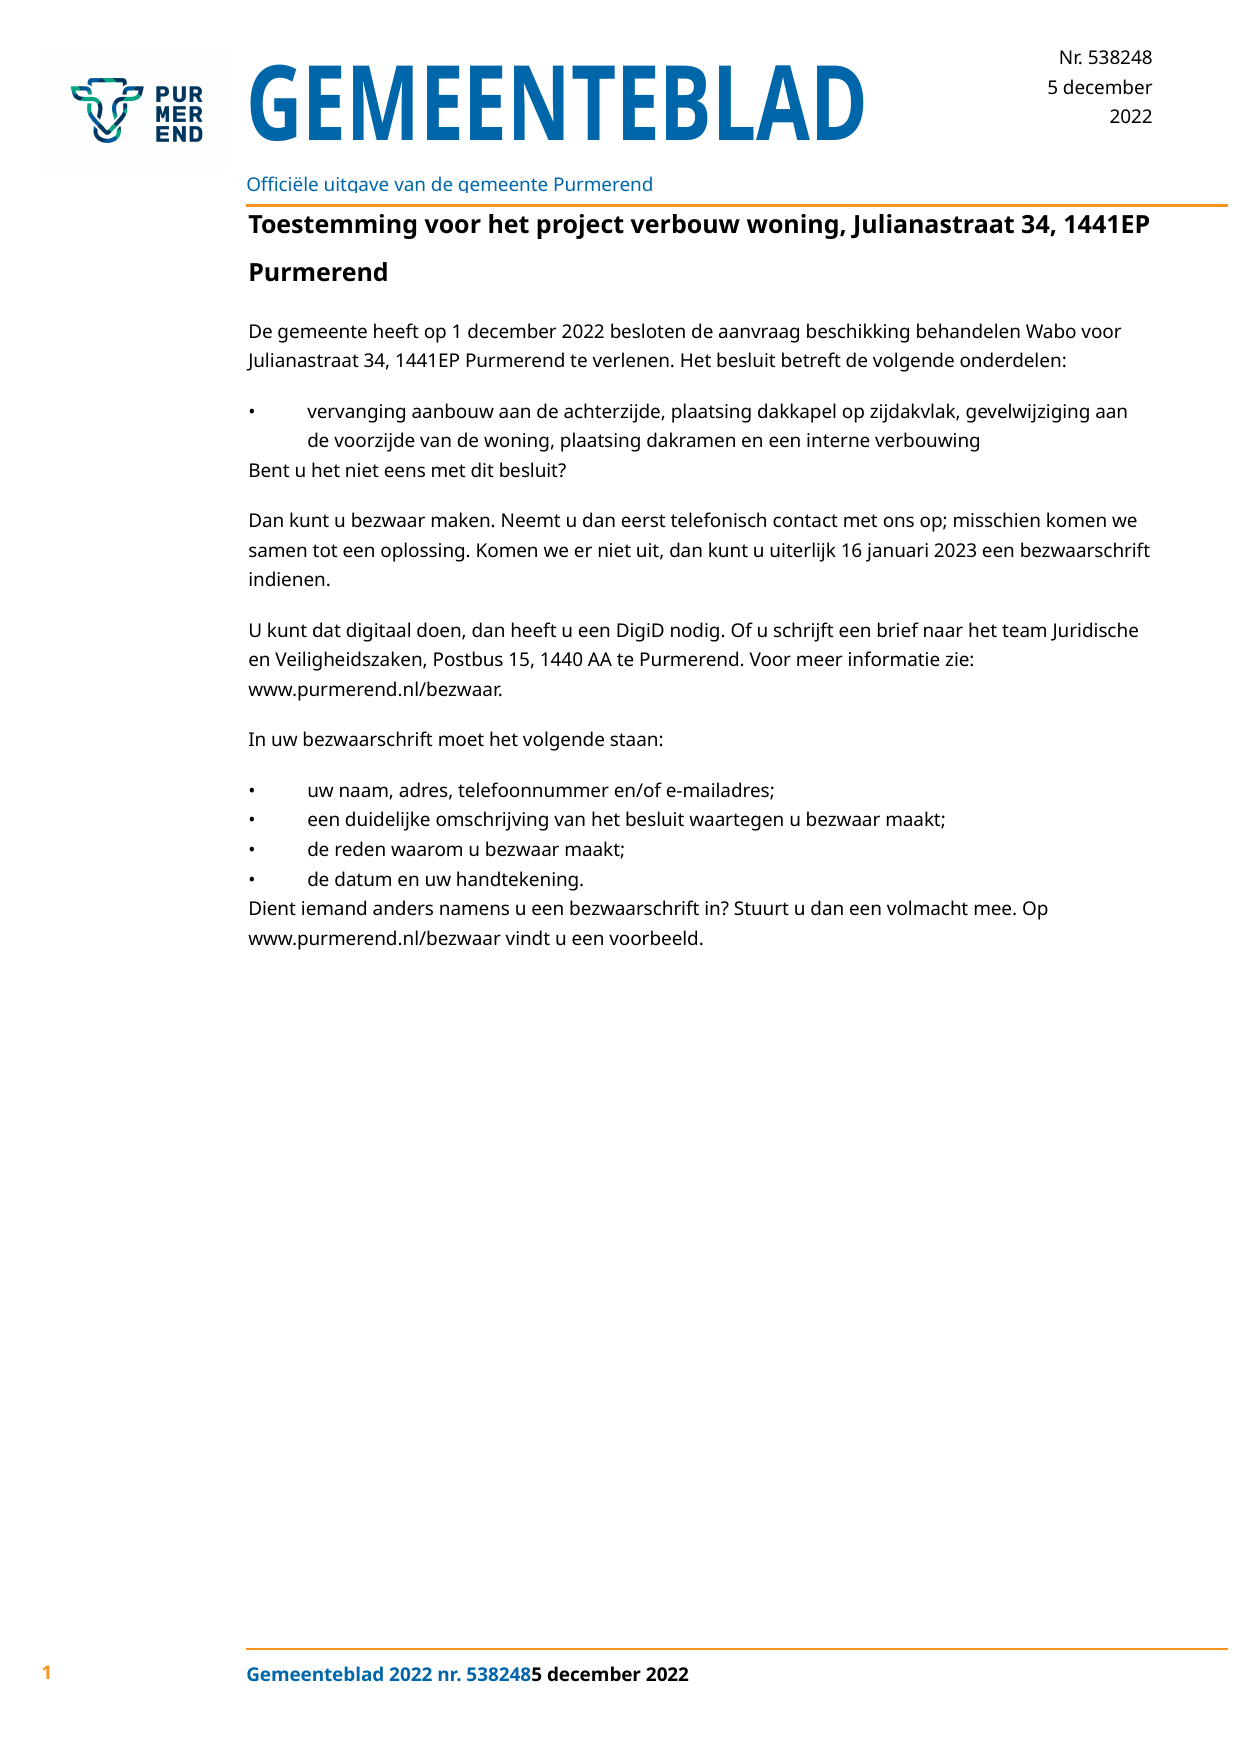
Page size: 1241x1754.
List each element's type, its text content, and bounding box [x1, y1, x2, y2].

text In uw bezwaarschrift moet het volgende staan: [248, 727, 1152, 752]
list de datum en uw handtekening. [248, 866, 1152, 892]
picture [41, 47, 231, 172]
text Bent u het niet eens met dit besluit? [248, 457, 1152, 483]
list de reden waarom u bezwaar maakt; [248, 836, 1152, 862]
list vervanging aanbouw aan de achterzijde, plaatsing dakkapel op zijdakvlak, gevelwijziging aan de voorzijde van de woning, plaatsing dakramen en een interne verbouwing [248, 398, 1152, 453]
list een duidelijke omschrijving van het besluit waartegen u bezwaar maakt; [248, 807, 1152, 832]
text Dan kunt u bezwaar maken. Neemt u dan eerst telefonisch contact met ons op; misschien komen we samen tot een oplossing. Komen we er niet uit, dan kunt u uiterlijk 16 januari 2023 een bezwaarschrift indienen. [248, 507, 1152, 592]
text Dient iemand anders namens u een bezwaarschrift in? Stuurt u dan een volmacht mee. Op www.purmerend.nl/bezwaar vindt u een voorbeeld. [248, 895, 1152, 951]
text De gemeente heeft op 1 december 2022 besloten de aanvraag beschikking behandelen Wabo voor Julianastraat 34, 1441EP Purmerend te verlenen. Het besluit betreft de volgende onderdelen: [248, 318, 1152, 373]
list uw naam, adres, telefoonnummer en/of e-mailadres; [248, 777, 1152, 803]
text Toestemming voor het project verbouw woning, Julianastraat 34, 1441EP Purmerend [248, 207, 1152, 288]
text U kunt dat digitaal doen, dan heeft u een DigiD nodig. Of u schrijft een brief naar het team Juridische en Veiligheidszaken, Postbus 15, 1440 AA te Purmerend. Voor meer informatie zie: www.purmerend.nl/bezwaar. [248, 617, 1152, 702]
